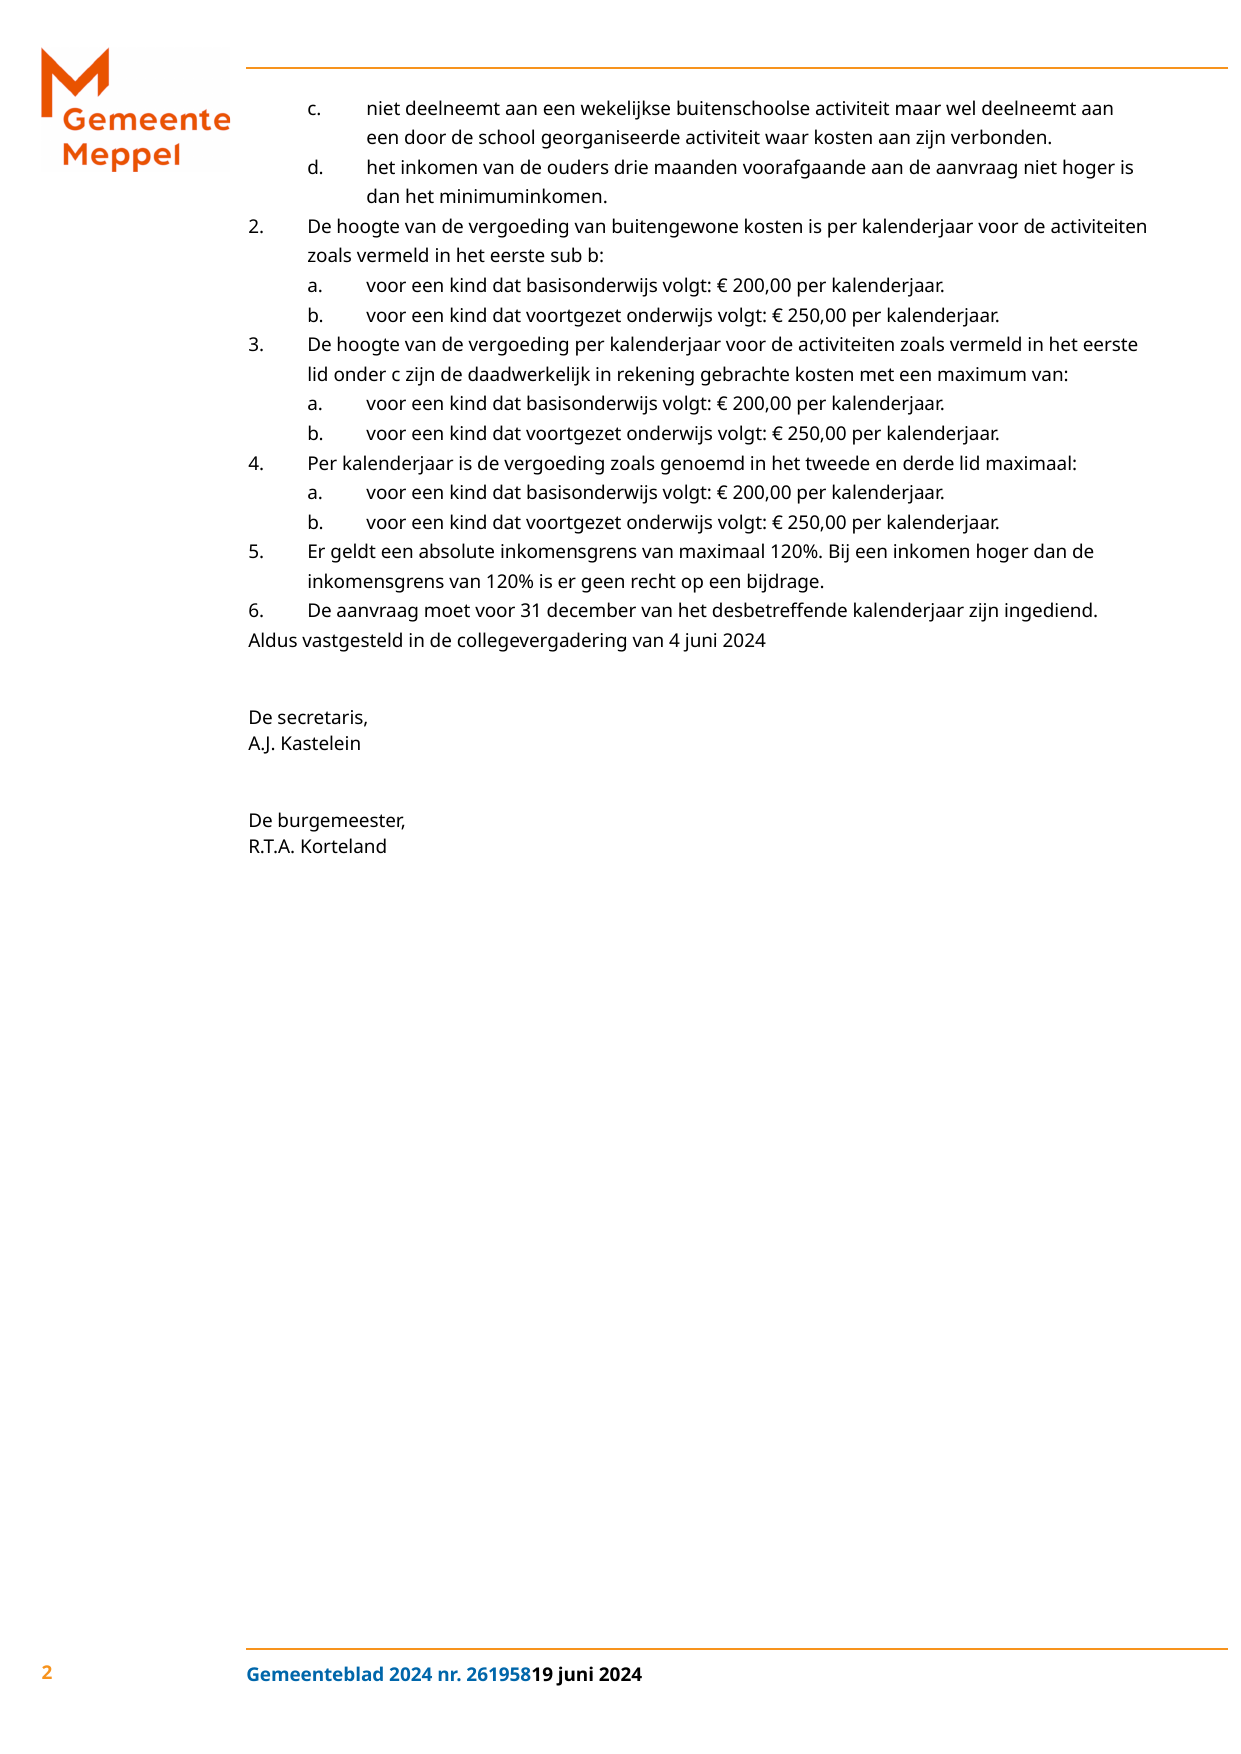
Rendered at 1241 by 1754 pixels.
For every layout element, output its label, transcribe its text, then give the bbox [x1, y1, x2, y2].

list niet deelneemt aan een wekelijkse buitenschoolse activiteit maar wel deelneemt aan een door de school georganiseerde activiteit waar kosten aan zijn verbonden. [307, 95, 1152, 150]
list voor een kind dat voortgezet onderwijs volgt: € 250,00 per kalenderjaar. [307, 302, 1152, 328]
text R.T.A. Korteland [248, 833, 1152, 859]
list De hoogte van de vergoeding van buitengewone kosten is per kalenderjaar voor de activiteiten zoals vermeld in het eerste sub b: [248, 213, 1152, 268]
list De hoogte van de vergoeding per kalenderjaar voor de activiteiten zoals vermeld in het eerste lid onder c zijn de daadwerkelijk in rekening gebrachte kosten met een maximum van: [248, 331, 1152, 387]
text A.J. Kastelein [248, 730, 1152, 756]
list De aanvraag moet voor 31 december van het desbetreffende kalenderjaar zijn ingediend. [248, 598, 1152, 623]
list voor een kind dat voortgezet onderwijs volgt: € 250,00 per kalenderjaar. [307, 420, 1152, 446]
list voor een kind dat basisonderwijs volgt: € 200,00 per kalenderjaar. [307, 272, 1152, 298]
text De secretaris, [248, 704, 1152, 730]
text Aldus vastgesteld in de collegevergadering van 4 juni 2024 [248, 627, 1152, 653]
picture [41, 47, 231, 172]
list voor een kind dat basisonderwijs volgt: € 200,00 per kalenderjaar. [307, 479, 1152, 505]
text De burgemeester, [248, 807, 1152, 833]
list het inkomen van de ouders drie maanden voorafgaande aan de aanvraag niet hoger is dan het minimuminkomen. [307, 154, 1152, 209]
list voor een kind dat basisonderwijs volgt: € 200,00 per kalenderjaar. [307, 391, 1152, 416]
list Per kalenderjaar is de vergoeding zoals genoemd in het tweede en derde lid maximaal: [248, 450, 1152, 476]
list voor een kind dat voortgezet onderwijs volgt: € 250,00 per kalenderjaar. [307, 509, 1152, 535]
list Er geldt een absolute inkomensgrens van maximaal 120%. Bij een inkomen hoger dan de inkomensgrens van 120% is er geen recht op een bijdrage. [248, 538, 1152, 594]
